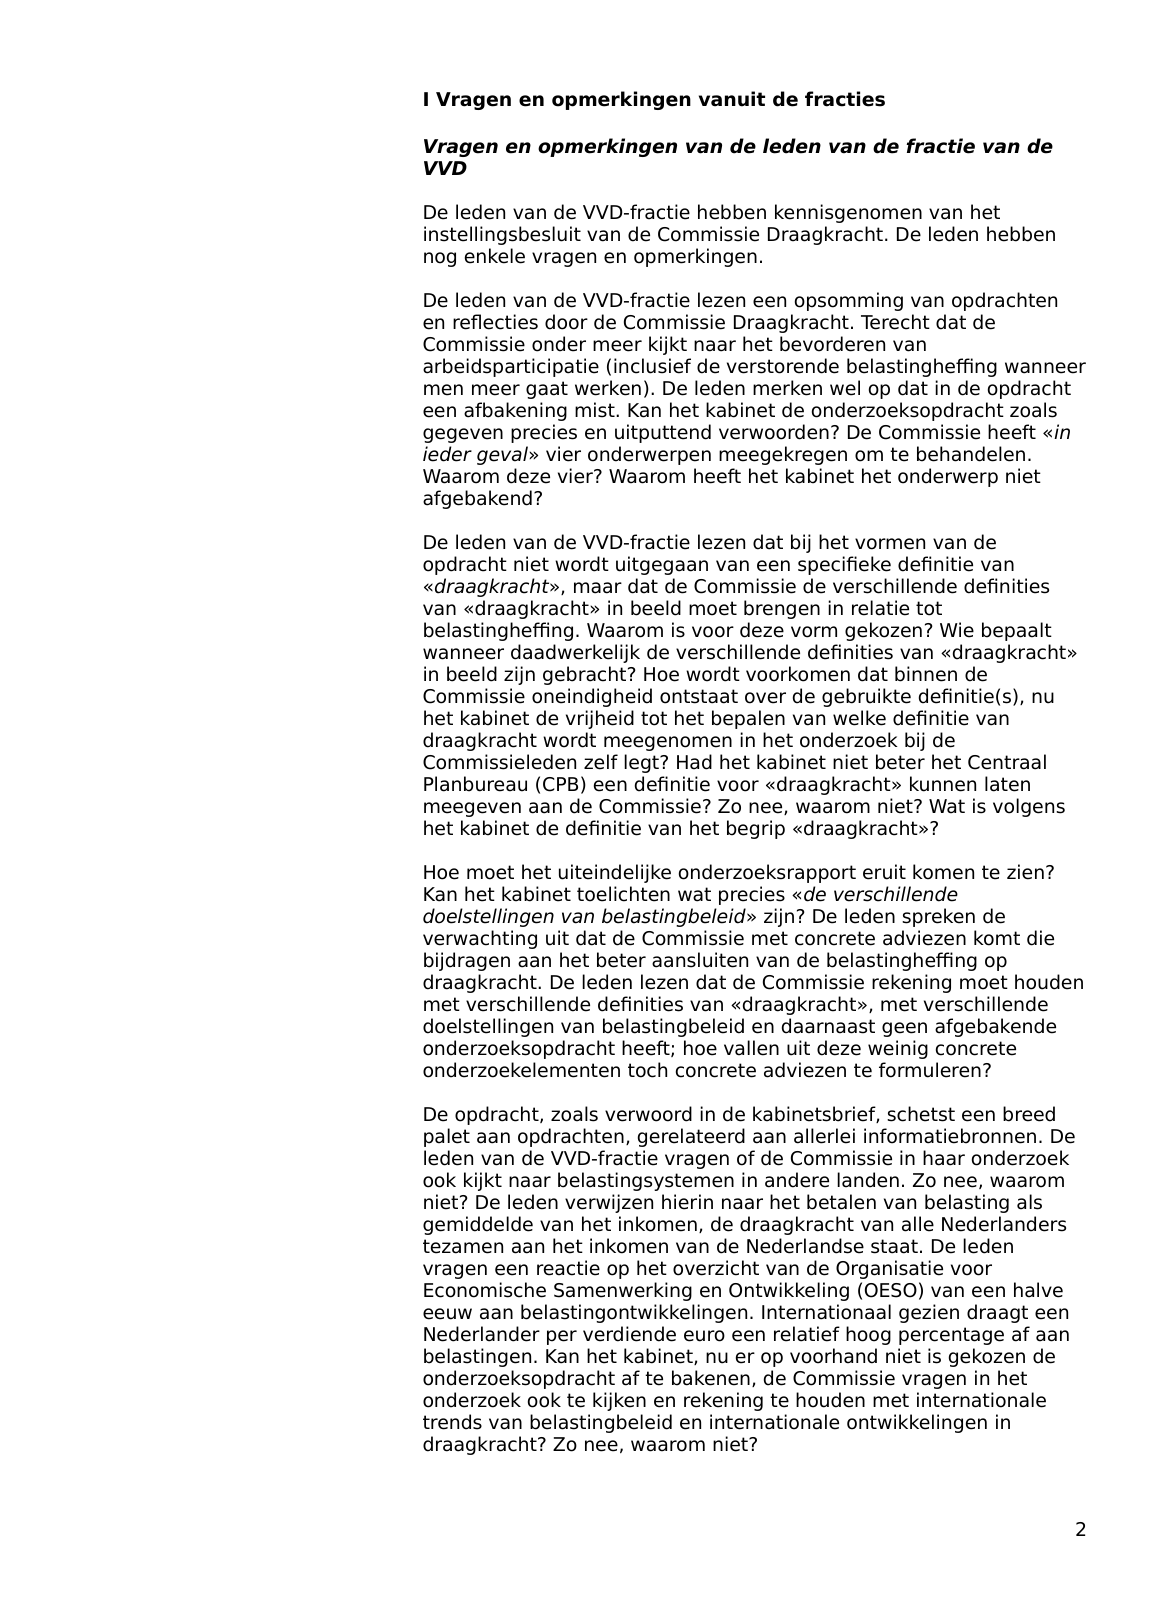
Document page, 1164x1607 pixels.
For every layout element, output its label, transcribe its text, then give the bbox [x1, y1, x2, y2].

text De leden van de VVD-fractie lezen dat bij het vormen van de opdracht niet wordt uitgegaan van een specifieke definitie van «draagkracht», maar dat de Commissie de verschillende definities van «draagkracht» in beeld moet brengen in relatie tot belastingheffing. Waarom is voor deze vorm gekozen? Wie bepaalt wanneer daadwerkelijk de verschillende definities van «draagkracht» in beeld zijn gebracht? Hoe wordt voorkomen dat binnen de Commissie oneindigheid ontstaat over de gebruikte definitie(s), nu het kabinet de vrijheid tot het bepalen van welke definitie van draagkracht wordt meegenomen in het onderzoek bij de Commissieleden zelf legt? Had het kabinet niet beter het Centraal Planbureau (CPB) een definitie voor «draagkracht» kunnen laten meegeven aan de Commissie? Zo nee, waarom niet? Wat is volgens het kabinet de definitie van het begrip «draagkracht»? [422, 532, 1087, 840]
text De leden van de VVD-fractie hebben kennisgenomen van het instellingsbesluit van de Commissie Draagkracht. De leden hebben nog enkele vragen en opmerkingen. [422, 202, 1087, 268]
text De opdracht, zoals verwoord in de kabinetsbrief, schetst een breed palet aan opdrachten, gerelateerd aan allerlei informatiebronnen. De leden van de VVD-fractie vragen of de Commissie in haar onderzoek ook kijkt naar belastingsystemen in andere landen. Zo nee, waarom niet? De leden verwijzen hierin naar het betalen van belasting als gemiddelde van het inkomen, de draagkracht van alle Nederlanders tezamen aan het inkomen van de Nederlandse staat. De leden vragen een reactie op het overzicht van de Organisatie voor Economische Samenwerking en Ontwikkeling (OESO) van een halve eeuw aan belastingontwikkelingen. Internationaal gezien draagt een Nederlander per verdiende euro een relatief hoog percentage af aan belastingen. Kan het kabinet, nu er op voorhand niet is gekozen de onderzoeksopdracht af te bakenen, de Commissie vragen in het onderzoek ook te kijken en rekening te houden met internationale trends van belastingbeleid en internationale ontwikkelingen in draagkracht? Zo nee, waarom niet? [422, 1104, 1087, 1456]
subtitle I Vragen en opmerkingen vanuit de fracties [422, 89, 1087, 111]
text Hoe moet het uiteindelijke onderzoeksrapport eruit komen te zien? Kan het kabinet toelichten wat precies «de verschillende doelstellingen van belastingbeleid» zijn? De leden spreken de verwachting uit dat de Commissie met concrete adviezen komt die bijdragen aan het beter aansluiten van de belastingheffing op draagkracht. De leden lezen dat de Commissie rekening moet houden met verschillende definities van «draagkracht», met verschillende doelstellingen van belastingbeleid en daarnaast geen afgebakende onderzoeksopdracht heeft; hoe vallen uit deze weinig concrete onderzoekelementen toch concrete adviezen te formuleren? [422, 862, 1087, 1082]
subtitle Vragen en opmerkingen van de leden van de fractie van de VVD [422, 136, 1087, 180]
text De leden van de VVD-fractie lezen een opsomming van opdrachten en reflecties door de Commissie Draagkracht. Terecht dat de Commissie onder meer kijkt naar het bevorderen van arbeidsparticipatie (inclusief de verstorende belastingheffing wanneer men meer gaat werken). De leden merken wel op dat in de opdracht een afbakening mist. Kan het kabinet de onderzoeksopdracht zoals gegeven precies en uitputtend verwoorden? De Commissie heeft «in ieder geval» vier onderwerpen meegekregen om te behandelen. Waarom deze vier? Waarom heeft het kabinet het onderwerp niet afgebakend? [422, 290, 1087, 510]
